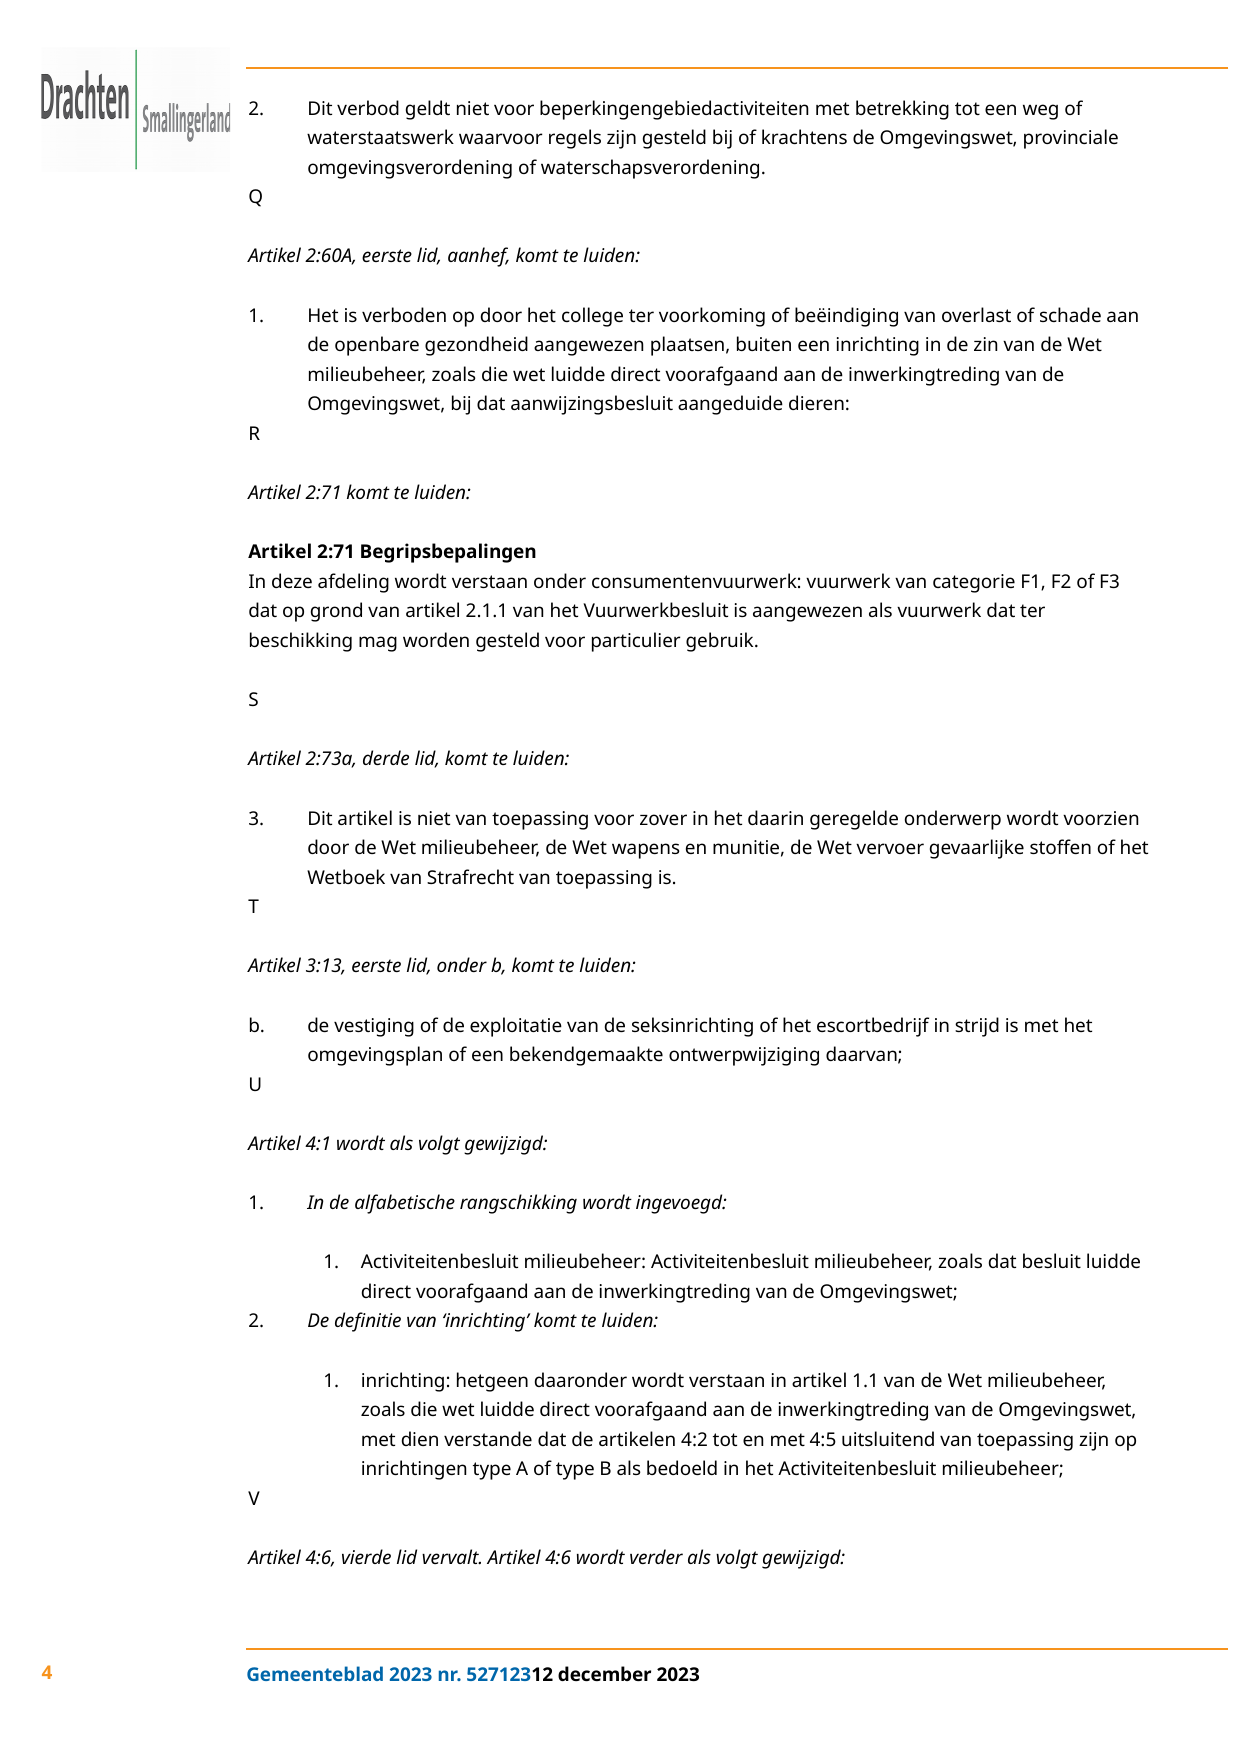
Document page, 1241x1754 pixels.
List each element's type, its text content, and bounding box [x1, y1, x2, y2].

list Activiteitenbesluit milieubeheer: Activiteitenbesluit milieubeheer, zoals dat besluit luidde direct voorafgaand aan de inwerkingtreding van de Omgevingswet; [323, 1248, 1152, 1304]
list inrichting: hetgeen daaronder wordt verstaan in artikel 1.1 van de Wet milieubeheer, zoals die wet luidde direct voorafgaand aan de inwerkingtreding van de Omgevingswet, met dien verstande dat de artikelen 4:2 tot en met 4:5 uitsluitend van toepassing zijn op inrichtingen type A of type B als bedoeld in het Activiteitenbesluit milieubeheer; [323, 1367, 1152, 1481]
text Artikel 4:1 wordt als volgt gewijzigd: [248, 1130, 1152, 1156]
picture [41, 47, 231, 172]
text Artikel 2:71 komt te luiden: [248, 479, 1152, 505]
text S [248, 686, 1152, 712]
list Dit artikel is niet van toepassing voor zover in het daarin geregelde onderwerp wordt voorzien door de Wet milieubeheer, de Wet wapens en munitie, de Wet vervoer gevaarlijke stoffen of het Wetboek van Strafrecht van toepassing is. [248, 805, 1152, 890]
text V [248, 1485, 1152, 1511]
text Artikel 3:13, eerste lid, onder b, komt te luiden: [248, 953, 1152, 978]
text Artikel 4:6, vierde lid vervalt. Artikel 4:6 wordt verder als volgt gewijzigd: [248, 1544, 1152, 1570]
text Artikel 2:73a, derde lid, komt te luiden: [248, 746, 1152, 771]
text U [248, 1071, 1152, 1097]
list de vestiging of de exploitatie van de seksinrichting of het escortbedrijf in strijd is met het omgevingsplan of een bekendgemaakte ontwerpwijziging daarvan; [248, 1012, 1152, 1067]
text Artikel 2:60A, eerste lid, aanhef, komt te luiden: [248, 243, 1152, 268]
text R [248, 420, 1152, 446]
list In de alfabetische rangschikking wordt ingevoegd: [248, 1189, 1152, 1215]
list Dit verbod geldt niet voor beperkingengebiedactiviteiten met betrekking tot een weg of waterstaatswerk waarvoor regels zijn gesteld bij of krachtens de Omgevingswet, provinciale omgevingsverordening of waterschapsverordening. [248, 95, 1152, 180]
text Q [248, 183, 1152, 209]
list Het is verboden op door het college ter voorkoming of beëindiging van overlast of schade aan de openbare gezondheid aangewezen plaatsen, buiten een inrichting in de zin van de Wet milieubeheer, zoals die wet luidde direct voorafgaand aan de inwerkingtreding van de Omgevingswet, bij dat aanwijzingsbesluit aangeduide dieren: [248, 302, 1152, 416]
text In deze afdeling wordt verstaan onder consumentenvuurwerk: vuurwerk van categorie F1, F2 of F3 dat op grond van artikel 2.1.1 van het Vuurwerkbesluit is aangewezen als vuurwerk dat ter beschikking mag worden gesteld voor particulier gebruik. [248, 568, 1152, 653]
text Artikel 2:71 Begripsbepalingen [248, 538, 1152, 564]
list De definitie van ‘inrichting’ komt te luiden: [248, 1308, 1152, 1333]
text T [248, 893, 1152, 919]
